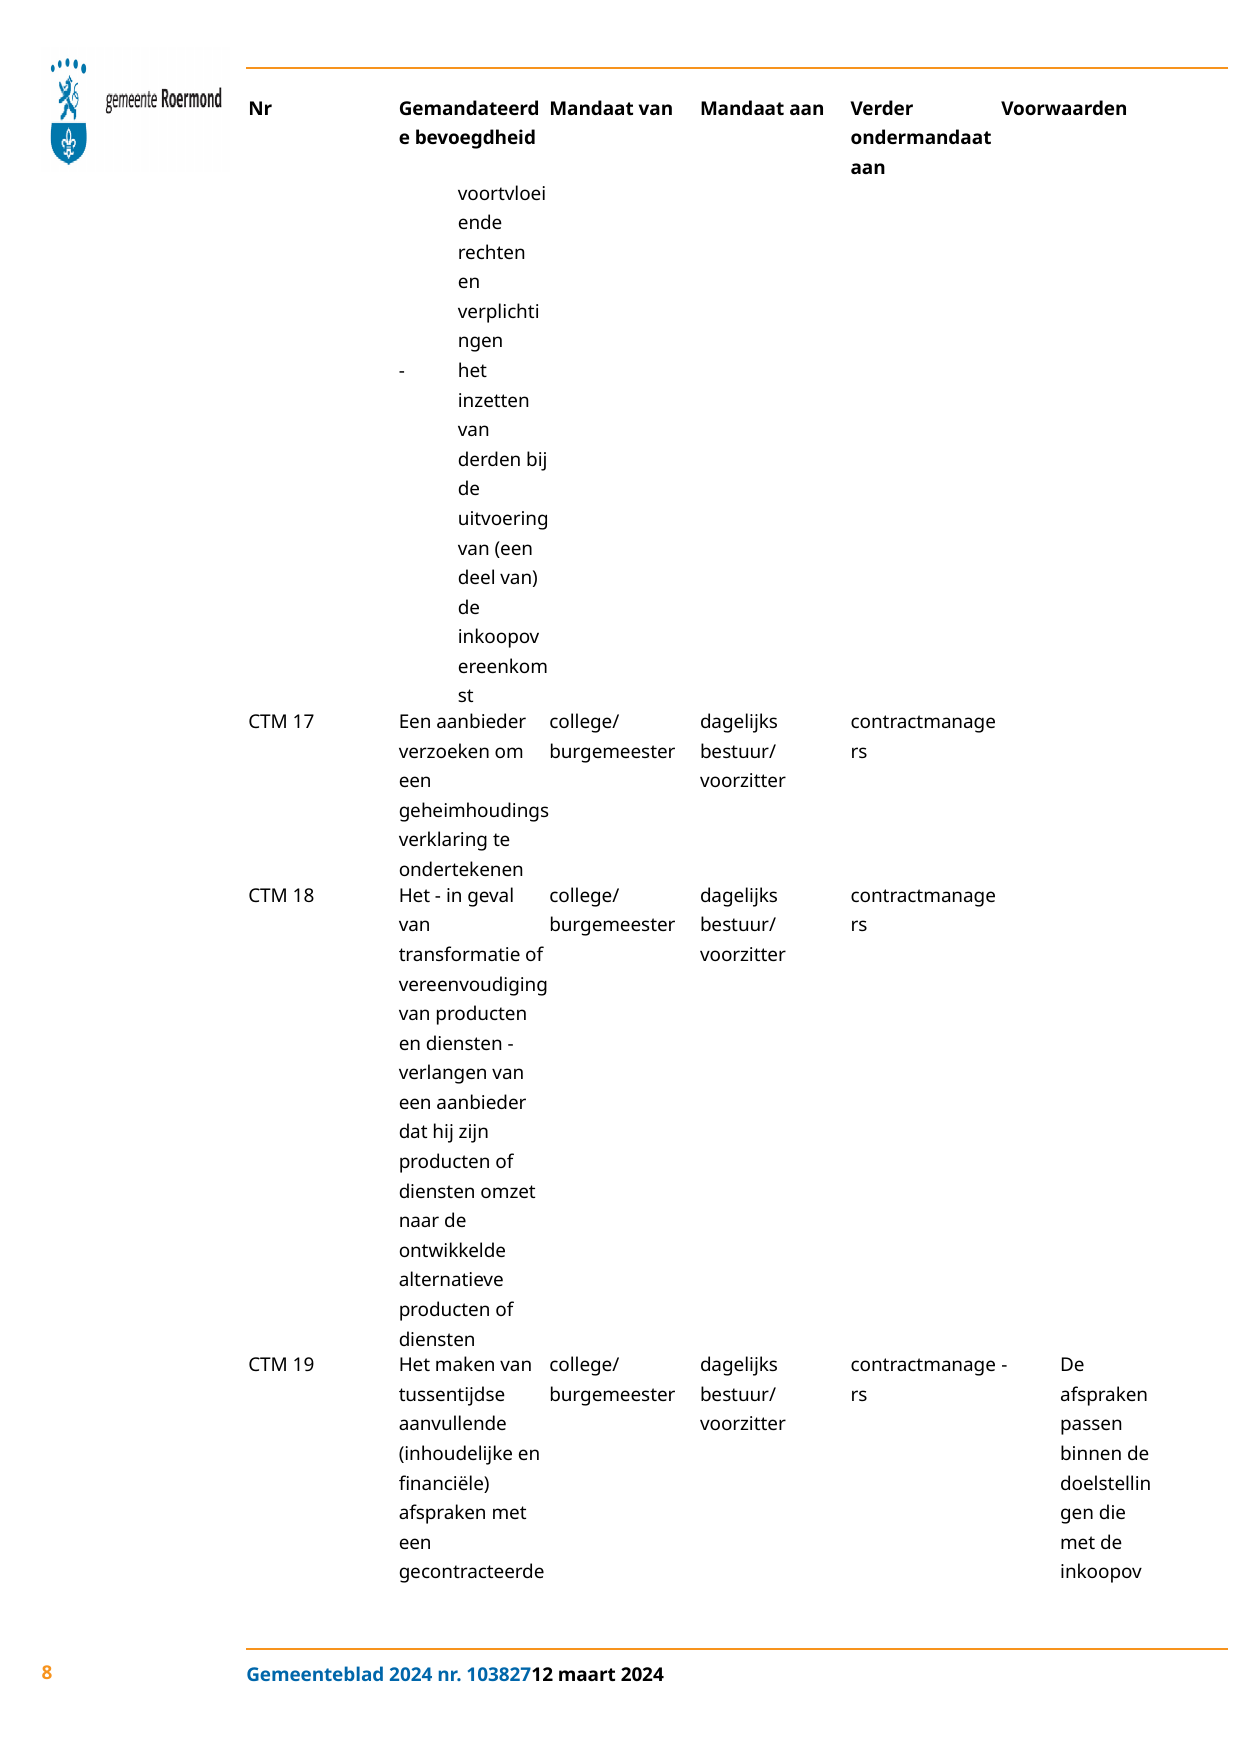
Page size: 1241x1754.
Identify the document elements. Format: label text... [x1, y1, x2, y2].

table_cell CTM 17 [248, 708, 398, 882]
table_cell college/ burgemeester [549, 882, 700, 1351]
table_cell dagelijks bestuur/ voorzitter [700, 1351, 850, 1584]
table_cell Het maken van tussentijdse aanvullende (inhoudelijke en financiële) afspraken met een gecontracteerde [399, 1351, 549, 1584]
table_cell dagelijks bestuur/ voorzitter [700, 708, 850, 882]
picture [41, 47, 231, 172]
table_cell [248, 180, 398, 708]
table_header Voorwaarden [1001, 95, 1152, 180]
table_cell [1001, 882, 1152, 1351]
table_cell Een aanbieder verzoeken om een geheimhoudingsverklaring te ondertekenen [399, 708, 549, 882]
table_cell college/ burgemeester [549, 708, 700, 882]
table_cell contractmanagers [850, 708, 1001, 882]
table_header Gemandateerde bevoegdheid [399, 95, 549, 180]
table_header Mandaat van [549, 95, 700, 180]
table_cell De afspraken passen binnen de doelstellingen die met de inkoopov [1001, 1351, 1152, 1584]
table_cell [700, 180, 850, 708]
table_header Mandaat aan [700, 95, 850, 180]
table_cell [850, 180, 1001, 708]
table_header Nr [248, 95, 398, 180]
table_cell [1001, 708, 1152, 882]
table_cell contractmanagers [850, 1351, 1001, 1584]
table_cell [549, 180, 700, 708]
table_header Verder ondermandaat aan [850, 95, 1001, 180]
table_cell dagelijks bestuur/ voorzitter [700, 882, 850, 1351]
table_cell [1001, 180, 1152, 708]
table_cell voortvloeiende rechten en verplichtingen het inzetten van derden bij de uitvoering van (een deel van) de inkoopovereenkomst [399, 180, 549, 708]
table_cell CTM 18 [248, 882, 398, 1351]
table_cell college/ burgemeester [549, 1351, 700, 1584]
table_cell contractmanagers [850, 882, 1001, 1351]
table_cell Het - in geval van transformatie of vereenvoudiging van producten en diensten - verlangen van een aanbieder dat hij zijn producten of diensten omzet naar de ontwikkelde alternatieve producten of diensten [399, 882, 549, 1351]
table_cell CTM 19 [248, 1351, 398, 1584]
